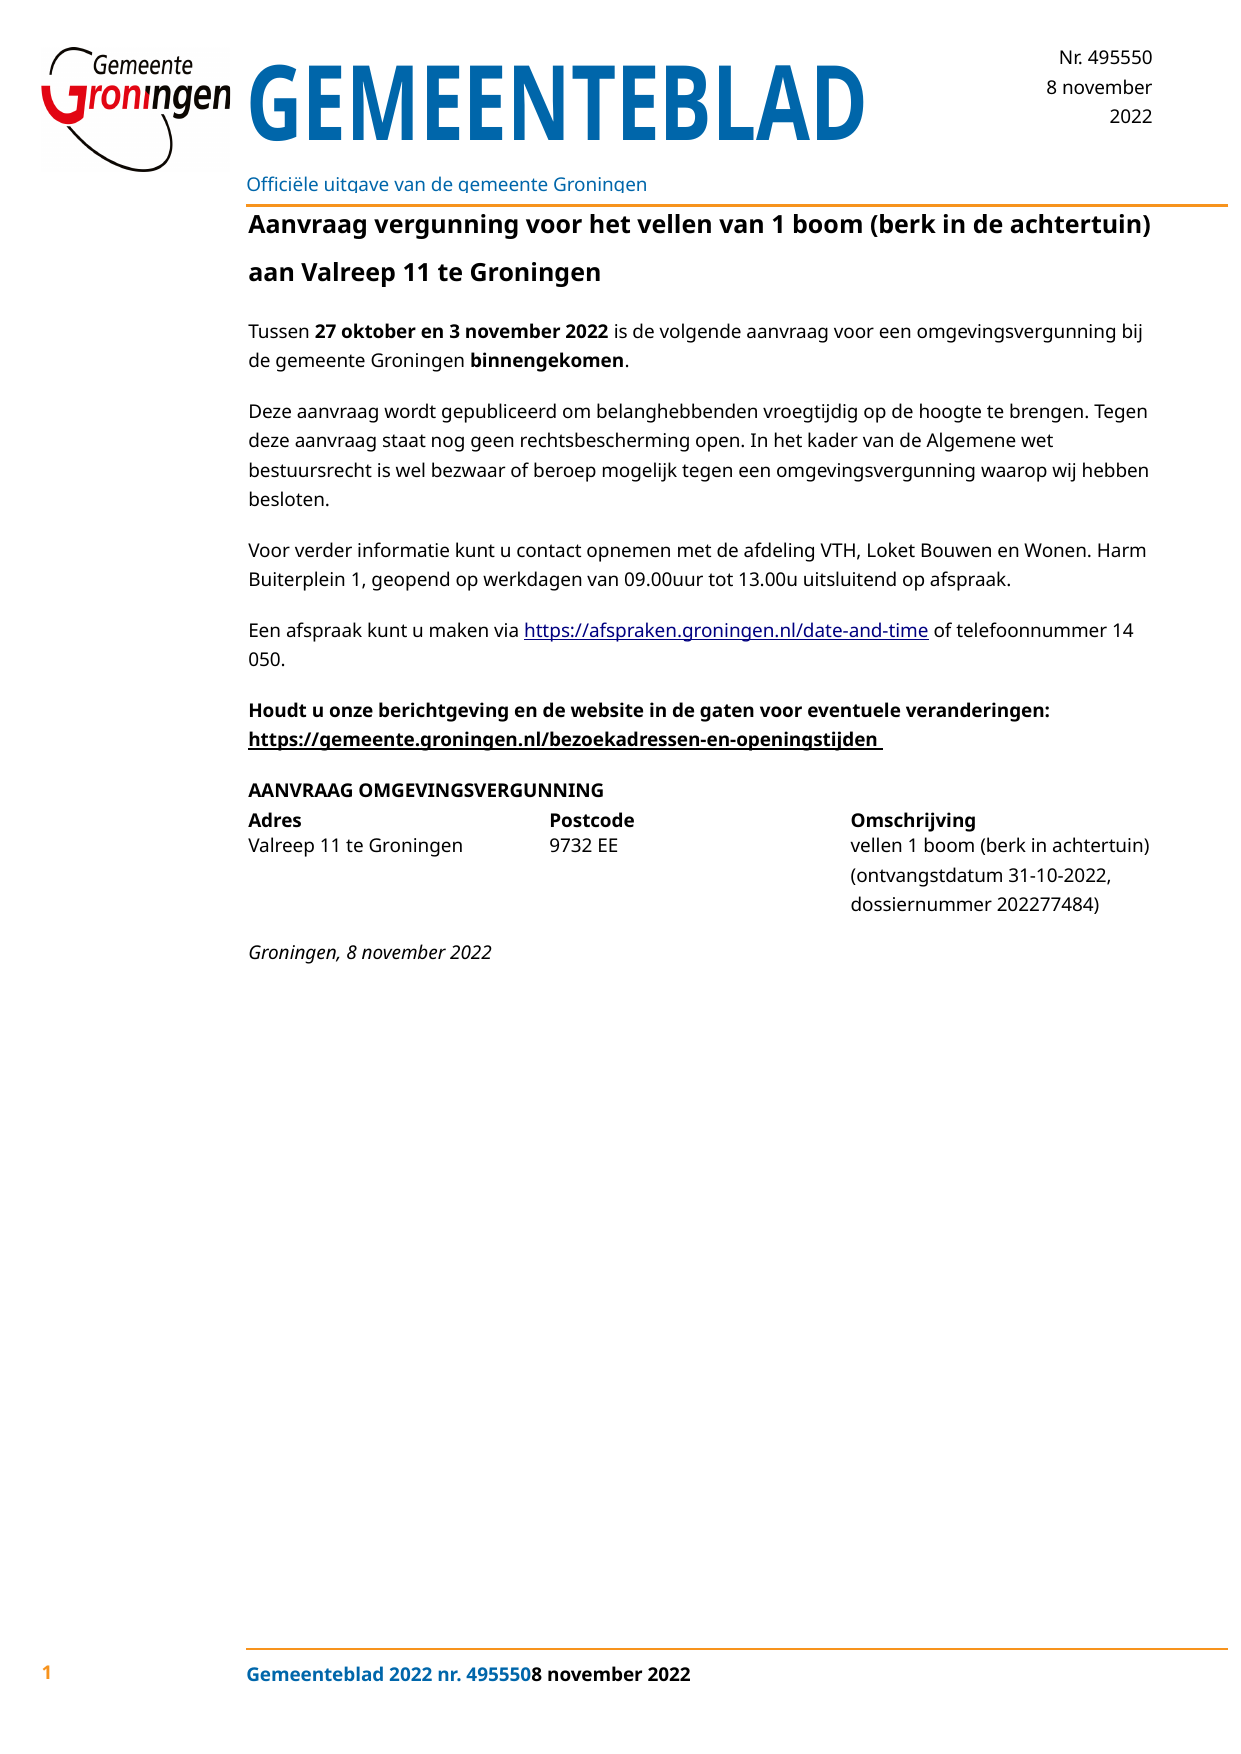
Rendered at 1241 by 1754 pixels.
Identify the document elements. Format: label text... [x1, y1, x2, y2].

text AANVRAAG OMGEVINGSVERGUNNING [248, 777, 1152, 803]
table_cell vellen 1 boom (berk in achtertuin) (ontvangstdatum 31-10-2022, dossiernummer 202277484) [850, 833, 1152, 917]
text Deze aanvraag wordt gepubliceerd om belanghebbenden vroegtijdig op de hoogte te brengen. Tegen deze aanvraag staat nog geen rechtsbescherming open. In het kader van de Algemene wet bestuursrecht is wel bezwaar of beroep mogelijk tegen een omgevingsvergunning waarop wij hebben besloten. [248, 398, 1152, 512]
table_cell Valreep 11 te Groningen [248, 833, 549, 917]
table_header Postcode [549, 807, 850, 832]
table_cell 9732 EE [549, 833, 850, 917]
table_header Adres [248, 807, 549, 832]
text Houdt u onze berichtgeving en de website in de gaten voor eventuele veranderingen: https://gemeente.groningen.nl/bezoekadressen-en-openingstijden [248, 697, 1152, 752]
text Een afspraak kunt u maken via https://afspraken.groningen.nl/date-and-time of telefoonnummer 14 050. [248, 617, 1152, 672]
text Voor verder informatie kunt u contact opnemen met de afdeling VTH, Loket Bouwen en Wonen. Harm Buiterplein 1, geopend op werkdagen van 09.00uur tot 13.00u uitsluitend op afspraak. [248, 537, 1152, 592]
text Aanvraag vergunning voor het vellen van 1 boom (berk in de achtertuin) aan Valreep 11 te Groningen [248, 207, 1152, 288]
text Tussen 27 oktober en 3 november 2022 is de volgende aanvraag voor een omgevingsvergunning bij de gemeente Groningen binnengekomen. [248, 318, 1152, 373]
text Groningen, 8 november 2022 [248, 939, 1152, 964]
picture [41, 47, 231, 172]
table_header Omschrijving [850, 807, 1152, 832]
